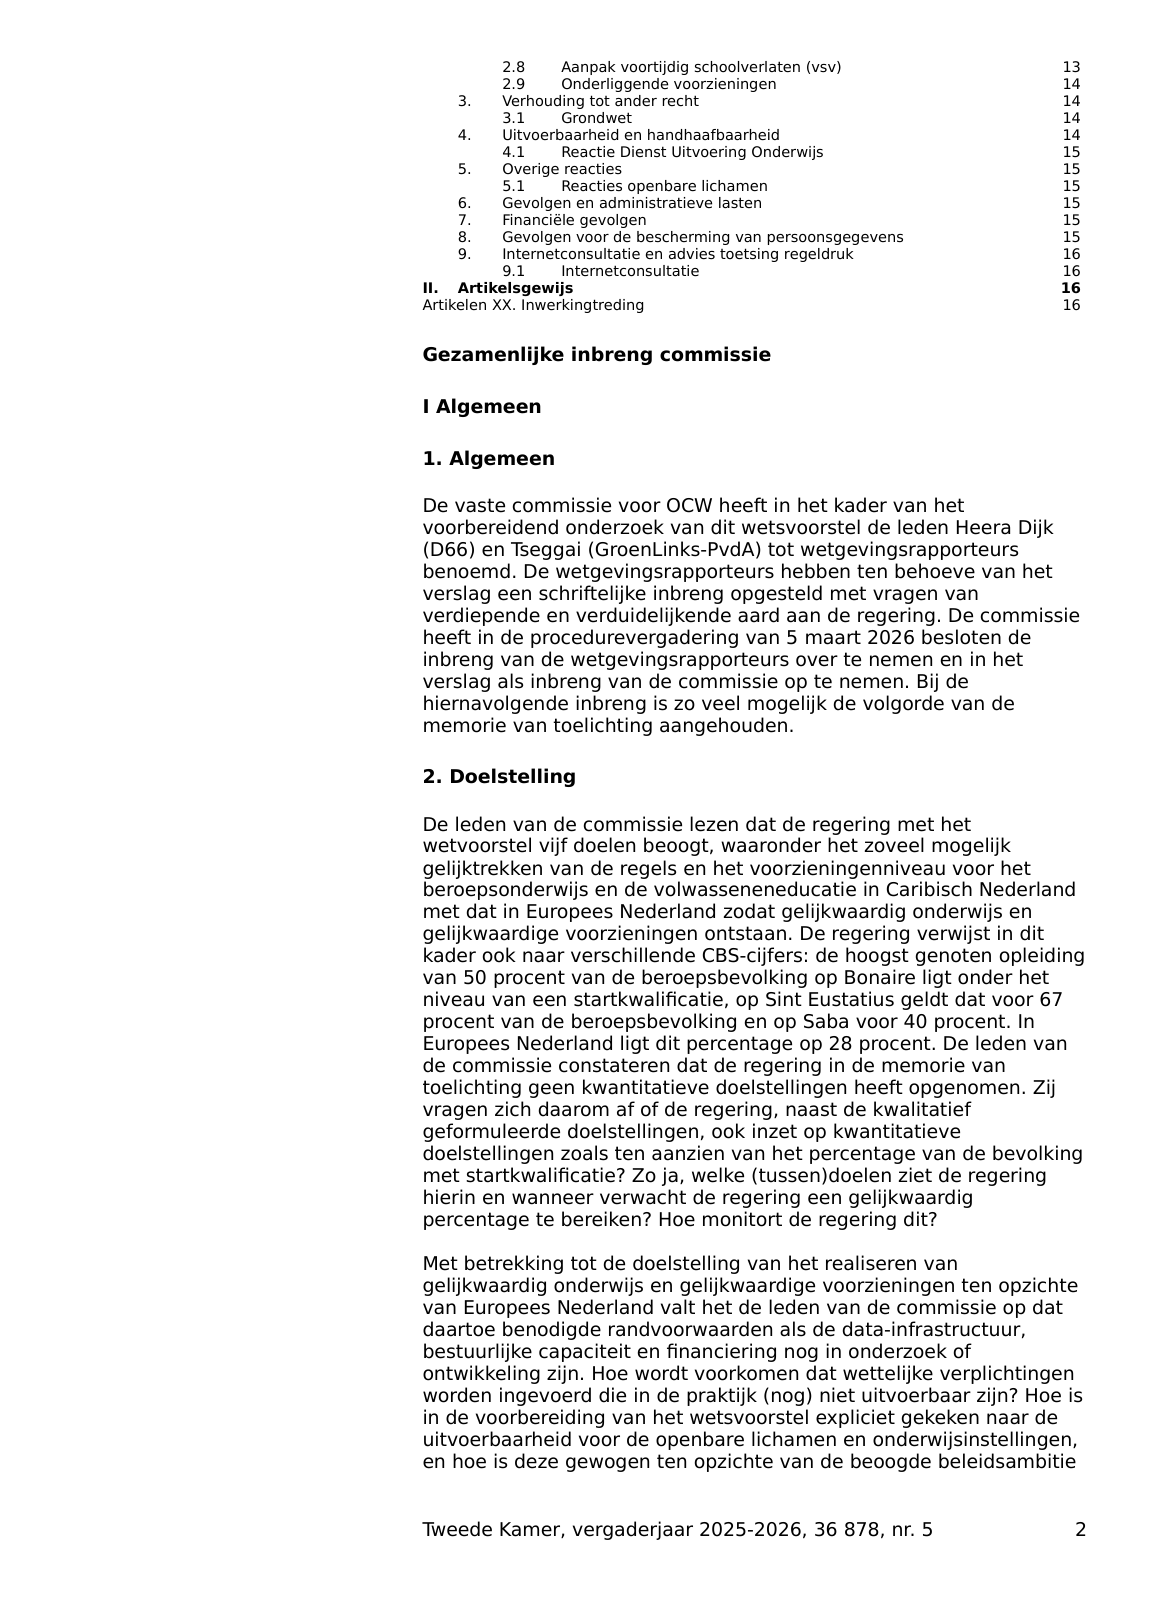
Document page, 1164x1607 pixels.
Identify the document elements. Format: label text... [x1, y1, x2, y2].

subtitle 2. Doelstelling [422, 766, 1087, 788]
table_cell Artikelen XX. Inwerkingtreding [422, 297, 1027, 314]
table_cell 7. [452, 212, 496, 229]
table_cell 3. [452, 93, 496, 110]
subtitle 1. Algemeen [422, 448, 1087, 470]
table_cell [422, 178, 452, 195]
table_cell Onderliggende voorzieningen [555, 76, 1027, 93]
table_cell 9.1 [496, 263, 555, 280]
table_cell 16 [1028, 246, 1087, 263]
table_cell 14 [1028, 127, 1087, 144]
table_cell [452, 144, 496, 161]
table_cell 15 [1028, 144, 1087, 161]
table_cell 15 [1028, 229, 1087, 246]
table_cell [422, 246, 452, 263]
table_cell 16 [1028, 263, 1087, 280]
table_cell Internetconsultatie en advies toetsing regeldruk [496, 246, 1027, 263]
table_cell [422, 229, 452, 246]
table_cell [422, 144, 452, 161]
table_cell Uitvoerbaarheid en handhaafbaarheid [496, 127, 1027, 144]
table_cell 4.1 [496, 144, 555, 161]
table_cell 5. [452, 161, 496, 178]
table_cell [452, 110, 496, 127]
table_cell [422, 195, 452, 212]
table_cell 2.8 [496, 59, 555, 76]
table_cell Artikelsgewijs [452, 280, 1027, 297]
table_cell [422, 127, 452, 144]
table_cell 15 [1028, 161, 1087, 178]
table_cell 16 [1028, 280, 1087, 297]
table_cell 14 [1028, 110, 1087, 127]
table_cell [422, 161, 452, 178]
table_cell [452, 178, 496, 195]
table_cell 14 [1028, 93, 1087, 110]
text De vaste commissie voor OCW heeft in het kader van het voorbereidend onderzoek van dit wetsvoorstel de leden Heera Dijk (D66) en Tseggai (GroenLinks-PvdA) tot wetgevingsrapporteurs benoemd. De wetgevingsrapporteurs hebben ten behoeve van het verslag een schriftelijke inbreng opgesteld met vragen van verdiepende en verduidelijkende aard aan de regering. De commissie heeft in de procedurevergadering van 5 maart 2026 besloten de inbreng van de wetgevingsrapporteurs over te nemen en in het verslag als inbreng van de commissie op te nemen. Bij de hiernavolgende inbreng is zo veel mogelijk de volgorde van de memorie van toelichting aangehouden. [422, 495, 1087, 736]
table_cell Reacties openbare lichamen [555, 178, 1027, 195]
table_cell [422, 263, 452, 280]
table_cell [452, 263, 496, 280]
table_cell Grondwet [555, 110, 1027, 127]
table_cell 2.9 [496, 76, 555, 93]
table_cell [452, 76, 496, 93]
table_cell Aanpak voortijdig schoolverlaten (vsv) [555, 59, 1027, 76]
table_cell 15 [1028, 195, 1087, 212]
table_cell [422, 110, 452, 127]
table_cell 13 [1028, 59, 1087, 76]
table_cell Internetconsultatie [555, 263, 1027, 280]
table_cell Reactie Dienst Uitvoering Onderwijs [555, 144, 1027, 161]
table_cell 8. [452, 229, 496, 246]
table_cell Gevolgen voor de bescherming van persoonsgegevens [496, 229, 1027, 246]
table_cell 15 [1028, 178, 1087, 195]
table_cell Financiële gevolgen [496, 212, 1027, 229]
table_cell 3.1 [496, 110, 555, 127]
table_cell 4. [452, 127, 496, 144]
table_cell Verhouding tot ander recht [496, 93, 1027, 110]
table_cell [422, 59, 452, 76]
table_cell II. [422, 280, 452, 297]
table_cell [422, 76, 452, 93]
table_cell 6. [452, 195, 496, 212]
table_cell Overige reacties [496, 161, 1027, 178]
table_cell Gevolgen en administratieve lasten [496, 195, 1027, 212]
table_cell 16 [1028, 297, 1087, 314]
table_cell [422, 212, 452, 229]
table_cell 15 [1028, 212, 1087, 229]
table_cell 14 [1028, 76, 1087, 93]
subtitle Gezamenlijke inbreng commissie [422, 344, 1087, 366]
subtitle I Algemeen [422, 396, 1087, 418]
table_cell [422, 93, 452, 110]
table_cell 5.1 [496, 178, 555, 195]
text De leden van de commissie lezen dat de regering met het wetvoorstel vijf doelen beoogt, waaronder het zoveel mogelijk gelijktrekken van de regels en het voorzieningenniveau voor het beroepsonderwijs en de volwasseneneducatie in Caribisch Nederland met dat in Europees Nederland zodat gelijkwaardig onderwijs en gelijkwaardige voorzieningen ontstaan. De regering verwijst in dit kader ook naar verschillende CBS-cijfers: de hoogst genoten opleiding van 50 procent van de beroepsbevolking op Bonaire ligt onder het niveau van een startkwalificatie, op Sint Eustatius geldt dat voor 67 procent van de beroepsbevolking en op Saba voor 40 procent. In Europees Nederland ligt dit percentage op 28 procent. De leden van de commissie constateren dat de regering in de memorie van toelichting geen kwantitatieve doelstellingen heeft opgenomen. Zij vragen zich daarom af of de regering, naast de kwalitatief geformuleerde doelstellingen, ook inzet op kwantitatieve doelstellingen zoals ten aanzien van het percentage van de bevolking met startkwalificatie? Zo ja, welke (tussen)doelen ziet de regering hierin en wanneer verwacht de regering een gelijkwaardig percentage te bereiken? Hoe monitort de regering dit? [422, 813, 1087, 1231]
text Met betrekking tot de doelstelling van het realiseren van gelijkwaardig onderwijs en gelijkwaardige voorzieningen ten opzichte van Europees Nederland valt het de leden van de commissie op dat daartoe benodigde randvoorwaarden als de data-infrastructuur, bestuurlijke capaciteit en financiering nog in onderzoek of ontwikkeling zijn. Hoe wordt voorkomen dat wettelijke verplichtingen worden ingevoerd die in de praktijk (nog) niet uitvoerbaar zijn? Hoe is in de voorbereiding van het wetsvoorstel expliciet gekeken naar de uitvoerbaarheid voor de openbare lichamen en onderwijsinstellingen, en hoe is deze gewogen ten opzichte van de beoogde beleidsambitie [422, 1253, 1087, 1473]
table_cell [452, 59, 496, 76]
table_cell 9. [452, 246, 496, 263]
